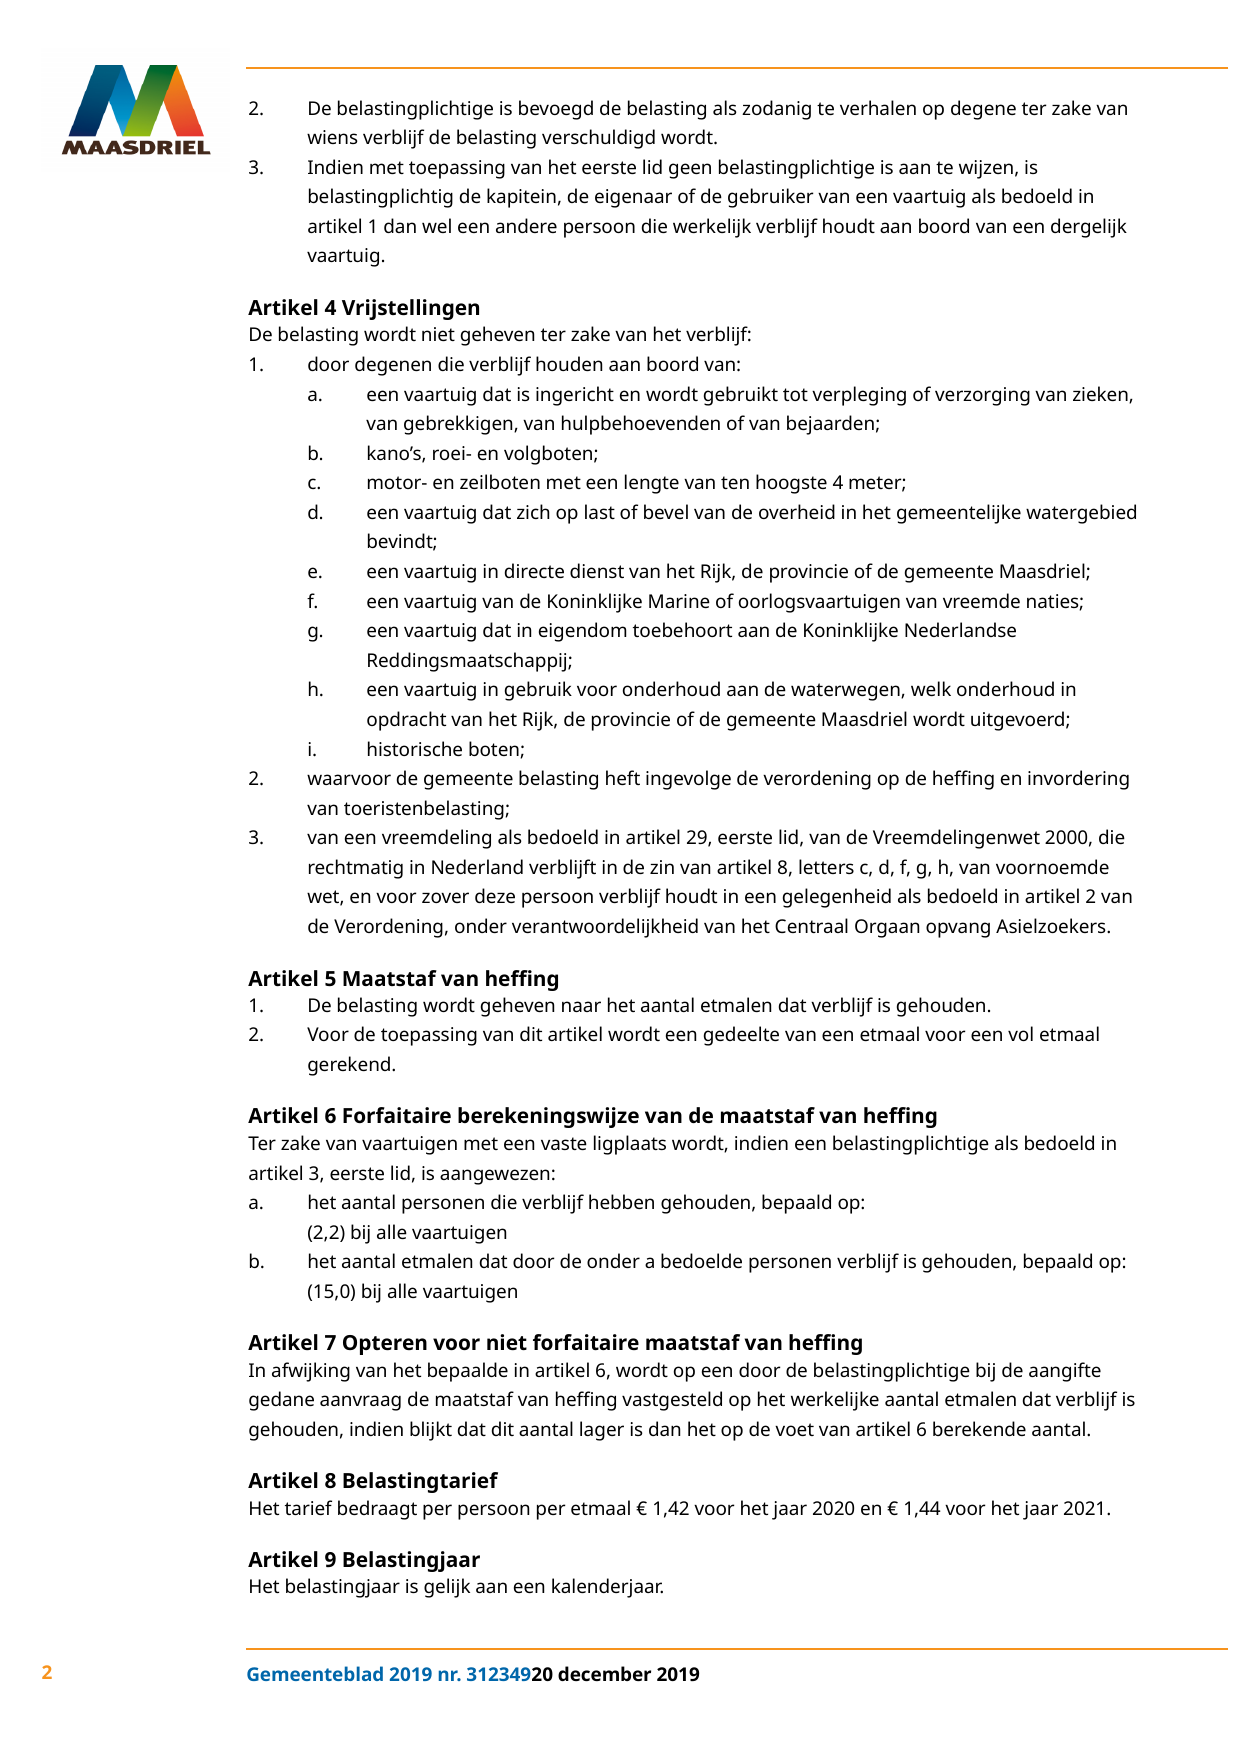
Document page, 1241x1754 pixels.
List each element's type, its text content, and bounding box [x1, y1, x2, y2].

text Ter zake van vaartuigen met een vaste ligplaats wordt, indien een belastingplichtige als bedoeld in artikel 3, eerste lid, is aangewezen: [248, 1130, 1152, 1185]
text In afwijking van het bepaalde in artikel 6, wordt op een door de belastingplichtige bij de aangifte gedane aanvraag de maatstaf van heffing vastgesteld op het werkelijke aantal etmalen dat verblijf is gehouden, indien blijkt dat dit aantal lager is dan het op de voet van artikel 6 berekende aantal. [248, 1357, 1152, 1442]
list een vaartuig dat is ingericht en wordt gebruikt tot verpleging of verzorging van zieken, van gebrekkigen, van hulpbehoevenden of van bejaarden; [307, 381, 1152, 436]
text Het tarief bedraagt per persoon per etmaal € 1,42 voor het jaar 2020 en € 1,44 voor het jaar 2021. [248, 1495, 1152, 1521]
list waarvoor de gemeente belasting heft ingevolge de verordening op de heffing en invordering van toeristenbelasting; [248, 765, 1152, 821]
list een vaartuig dat zich op last of bevel van de overheid in het gemeentelijke watergebied bevindt; [307, 499, 1152, 554]
list (2,2) bij alle vaartuigen [248, 1219, 1152, 1244]
list een vaartuig dat in eigendom toebehoort aan de Koninklijke Nederlandse Reddingsmaatschappij; [307, 617, 1152, 673]
text De belasting wordt niet geheven ter zake van het verblijf: [248, 322, 1152, 347]
list (15,0) bij alle vaartuigen [248, 1278, 1152, 1304]
list het aantal personen die verblijf hebben gehouden, bepaald op: [248, 1189, 1152, 1215]
list De belasting wordt geheven naar het aantal etmalen dat verblijf is gehouden. [248, 992, 1152, 1018]
text Artikel 9 Belastingjaar [248, 1545, 1152, 1574]
text Het belastingjaar is gelijk aan een kalenderjaar. [248, 1574, 1152, 1599]
list een vaartuig van de Koninklijke Marine of oorlogsvaartuigen van vreemde naties; [307, 588, 1152, 613]
list Voor de toepassing van dit artikel wordt een gedeelte van een etmaal voor een vol etmaal gerekend. [248, 1022, 1152, 1077]
text Artikel 6 Forfaitaire berekeningswijze van de maatstaf van heffing [248, 1102, 1152, 1130]
list van een vreemdeling als bedoeld in artikel 29, eerste lid, van de Vreemdelingenwet 2000, die rechtmatig in Nederland verblijft in de zin van artikel 8, letters c, d, f, g, h, van voornoemde wet, en voor zover deze persoon verblijf houdt in een gelegenheid als bedoeld in artikel 2 van de Verordening, onder verantwoordelijkheid van het Centraal Orgaan opvang Asielzoekers. [248, 824, 1152, 939]
list De belastingplichtige is bevoegd de belasting als zodanig te verhalen op degene ter zake van wiens verblijf de belasting verschuldigd wordt. [248, 95, 1152, 150]
list door degenen die verblijf houden aan boord van: [248, 351, 1152, 377]
list Indien met toepassing van het eerste lid geen belastingplichtige is aan te wijzen, is belastingplichtig de kapitein, de eigenaar of de gebruiker van een vaartuig als bedoeld in artikel 1 dan wel een andere persoon die werkelijk verblijf houdt aan boord van een dergelijk vaartuig. [248, 154, 1152, 268]
list kano’s, roei- en volgboten; [307, 440, 1152, 466]
list een vaartuig in gebruik voor onderhoud aan de waterwegen, welk onderhoud in opdracht van het Rijk, de provincie of de gemeente Maasdriel wordt uitgevoerd; [307, 677, 1152, 732]
list motor- en zeilboten met een lengte van ten hoogste 4 meter; [307, 469, 1152, 495]
text Artikel 5 Maatstaf van heffing [248, 964, 1152, 992]
list historische boten; [307, 736, 1152, 761]
text Artikel 4 Vrijstellingen [248, 293, 1152, 322]
picture [41, 47, 231, 172]
text Artikel 8 Belastingtarief [248, 1466, 1152, 1495]
list een vaartuig in directe dienst van het Rijk, de provincie of de gemeente Maasdriel; [307, 558, 1152, 584]
list het aantal etmalen dat door de onder a bedoelde personen verblijf is gehouden, bepaald op: [248, 1248, 1152, 1274]
text Artikel 7 Opteren voor niet forfaitaire maatstaf van heffing [248, 1328, 1152, 1357]
